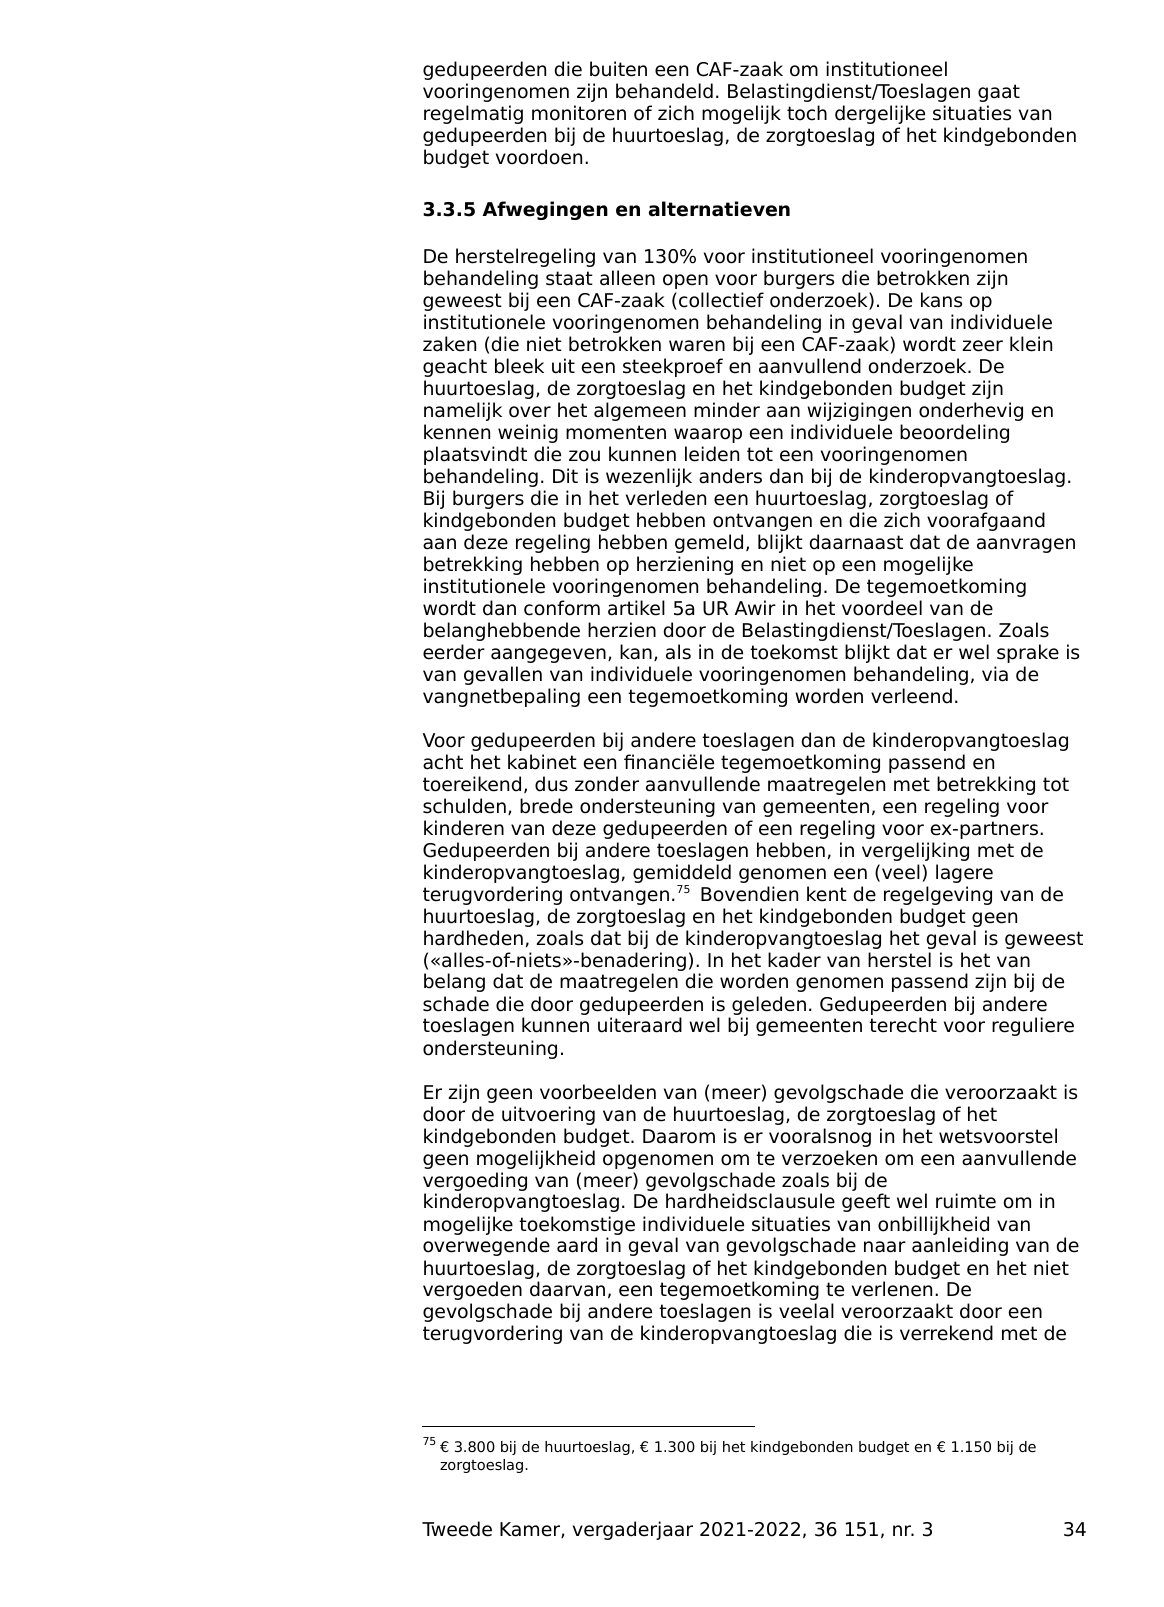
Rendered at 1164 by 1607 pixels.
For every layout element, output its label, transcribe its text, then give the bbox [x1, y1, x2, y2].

text Voor gedupeerden bij andere toeslagen dan de kinderopvangtoeslag acht het kabinet een financiële tegemoetkoming passend en toereikend, dus zonder aanvullende maatregelen met betrekking tot schulden, brede ondersteuning van gemeenten, een regeling voor kinderen van deze gedupeerden of een regeling voor ex-partners. Gedupeerden bij andere toeslagen hebben, in vergelijking met de kinderopvangtoeslag, gemiddeld genomen een (veel) lagere terugvordering ontvangen. Bovendien kent de regelgeving van de huurtoeslag, de zorgtoeslag en het kindgebonden budget geen hardheden, zoals dat bij de kinderopvangtoeslag het geval is geweest («alles-of-niets»-benadering). In het kader van herstel is het van belang dat de maatregelen die worden genomen passend zijn bij de schade die door gedupeerden is geleden. Gedupeerden bij andere toeslagen kunnen uiteraard wel bij gemeenten terecht voor reguliere ondersteuning. [422, 730, 1087, 1059]
text € 3.800 bij de huurtoeslag, € 1.300 bij het kindgebonden budget en € 1.150 bij de zorgtoeslag. [422, 1435, 1087, 1474]
text Er zijn geen voorbeelden van (meer) gevolgschade die veroorzaakt is door de uitvoering van de huurtoeslag, de zorgtoeslag of het kindgebonden budget. Daarom is er vooralsnog in het wetsvoorstel geen mogelijkheid opgenomen om te verzoeken om een aanvullende vergoeding van (meer) gevolgschade zoals bij de kinderopvangtoeslag. De hardheidsclausule geeft wel ruimte om in mogelijke toekomstige individuele situaties van onbillijkheid van overwegende aard in geval van gevolgschade naar aanleiding van de huurtoeslag, de zorgtoeslag of het kindgebonden budget en het niet vergoeden daarvan, een tegemoetkoming te verlenen. De gevolgschade bij andere toeslagen is veelal veroorzaakt door een terugvordering van de kinderopvangtoeslag die is verrekend met de [422, 1082, 1087, 1345]
subtitle 3.3.5 Afwegingen en alternatieven [422, 199, 1087, 221]
text De herstelregeling van 130% voor institutioneel vooringenomen behandeling staat alleen open voor burgers die betrokken zijn geweest bij een CAF-zaak (collectief onderzoek). De kans op institutionele vooringenomen behandeling in geval van individuele zaken (die niet betrokken waren bij een CAF-zaak) wordt zeer klein geacht bleek uit een steekproef en aanvullend onderzoek. De huurtoeslag, de zorgtoeslag en het kindgebonden budget zijn namelijk over het algemeen minder aan wijzigingen onderhevig en kennen weinig momenten waarop een individuele beoordeling plaatsvindt die zou kunnen leiden tot een vooringenomen behandeling. Dit is wezenlijk anders dan bij de kinderopvangtoeslag. Bij burgers die in het verleden een huurtoeslag, zorgtoeslag of kindgebonden budget hebben ontvangen en die zich voorafgaand aan deze regeling hebben gemeld, blijkt daarnaast dat de aanvragen betrekking hebben op herziening en niet op een mogelijke institutionele vooringenomen behandeling. De tegemoetkoming wordt dan conform artikel 5a UR Awir in het voordeel van de belanghebbende herzien door de Belastingdienst/Toeslagen. Zoals eerder aangegeven, kan, als in de toekomst blijkt dat er wel sprake is van gevallen van individuele vooringenomen behandeling, via de vangnetbepaling een tegemoetkoming worden verleend. [422, 246, 1087, 707]
text gedupeerden die buiten een CAF-zaak om institutioneel vooringenomen zijn behandeld. Belastingdienst/Toeslagen gaat regelmatig monitoren of zich mogelijk toch dergelijke situaties van gedupeerden bij de huurtoeslag, de zorgtoeslag of het kindgebonden budget voordoen. [422, 59, 1087, 169]
